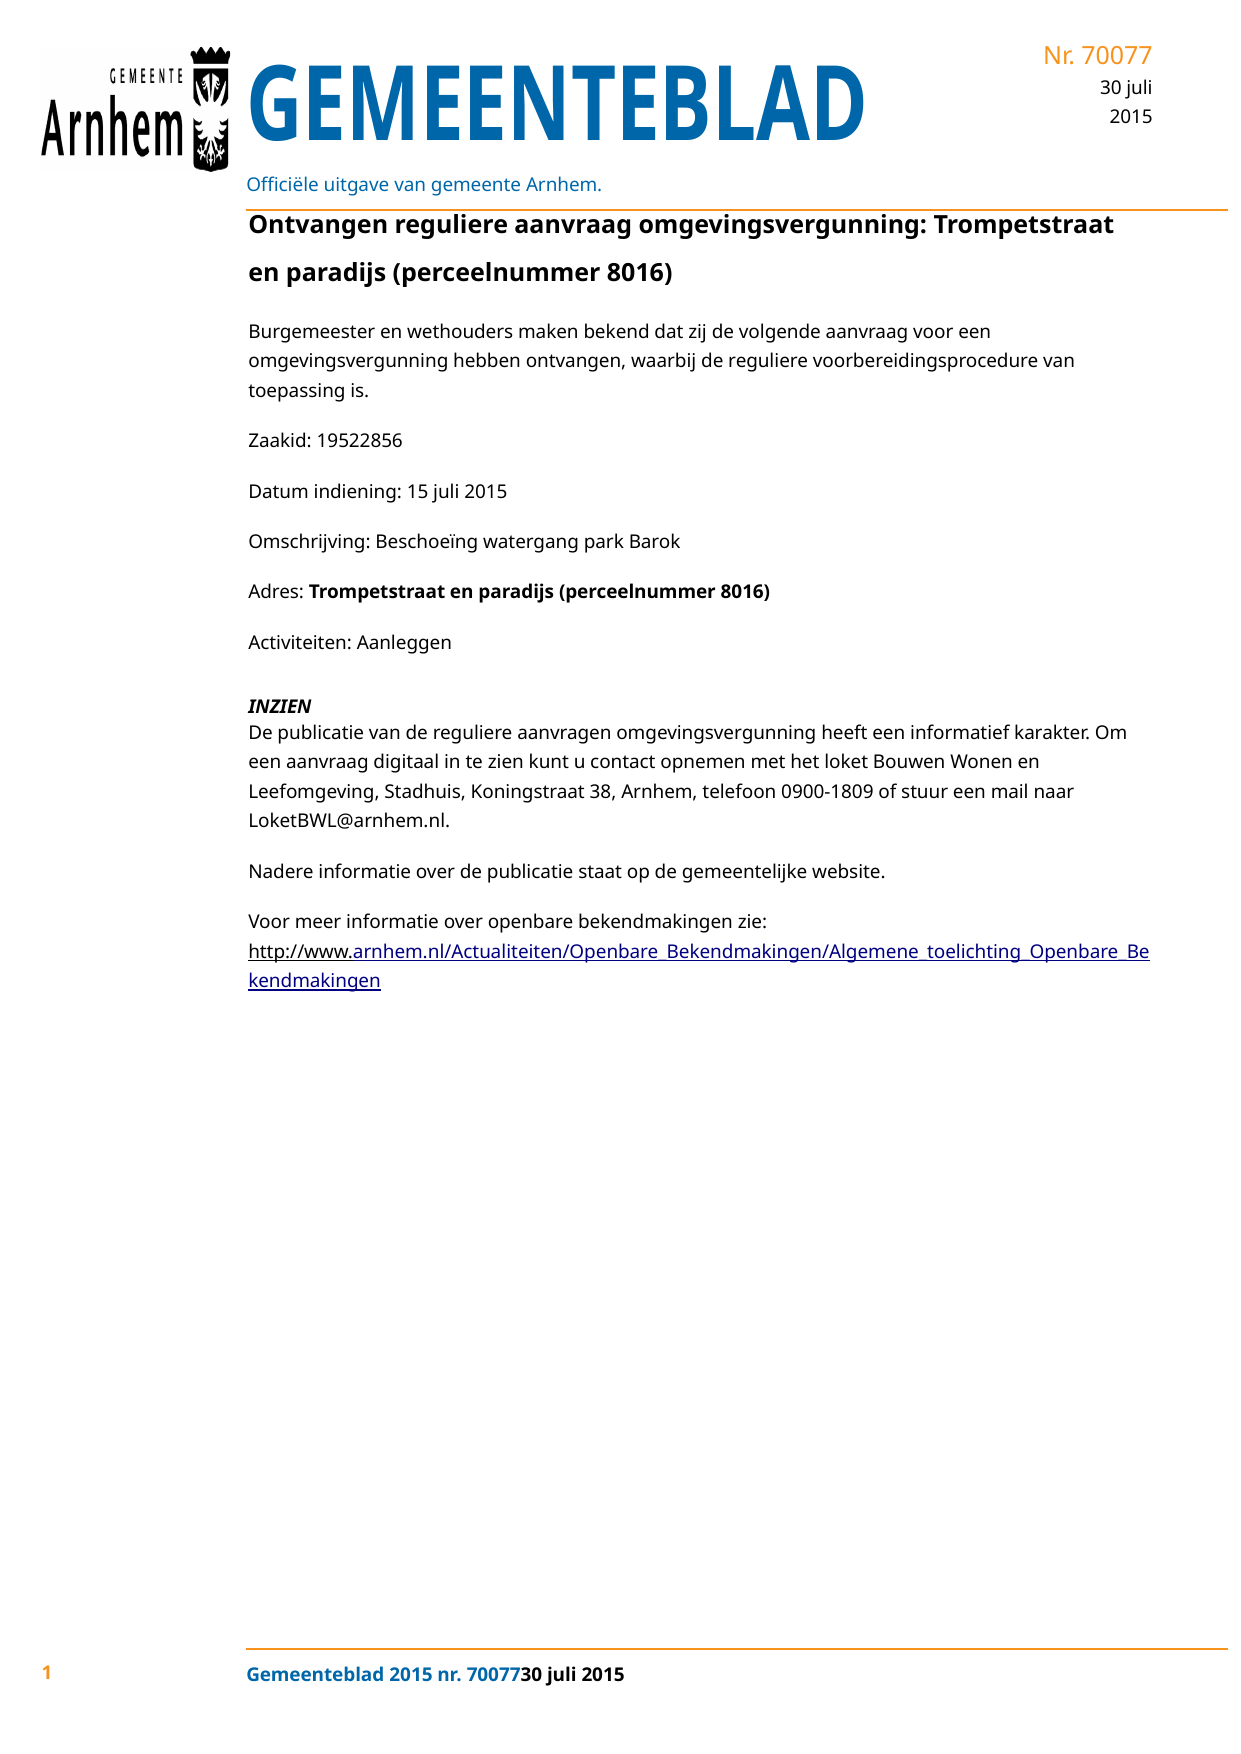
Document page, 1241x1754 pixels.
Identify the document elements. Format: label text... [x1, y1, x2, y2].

text Zaakid: 19522856 [248, 427, 1152, 453]
text Ontvangen reguliere aanvraag omgevingsvergunning: Trompetstraat en paradijs (perceelnummer 8016) [248, 211, 1152, 288]
text Omschrijving: Beschoeïng watergang park Barok [248, 528, 1152, 554]
text Activiteiten: Aanleggen [248, 629, 1152, 655]
text Adres: Trompetstraat en paradijs (perceelnummer 8016) [248, 579, 1152, 604]
text Voor meer informatie over openbare bekendmakingen zie: http://www.arnhem.nl/Actualiteiten/Openbare_Bekendmakingen/Algemene_toelichting_Openbare_Bekendmakingen [248, 908, 1152, 993]
picture [41, 47, 231, 172]
text Nadere informatie over de publicatie staat op de gemeentelijke website. [248, 858, 1152, 884]
text Datum indiening: 15 juli 2015 [248, 478, 1152, 504]
text De publicatie van de reguliere aanvragen omgevingsvergunning heeft een informatief karakter. Om een aanvraag digitaal in te zien kunt u contact opnemen met het loket Bouwen Wonen en Leefomgeving, Stadhuis, Koningstraat 38, Arnhem, telefoon 0900-1809 of stuur een mail naar LoketBWL@arnhem.nl. [248, 719, 1152, 833]
text Burgemeester en wethouders maken bekend dat zij de volgende aanvraag voor een omgevingsvergunning hebben ontvangen, waarbij de reguliere voorbereidingsprocedure van toepassing is. [248, 318, 1152, 403]
text INZIEN [248, 693, 1152, 719]
